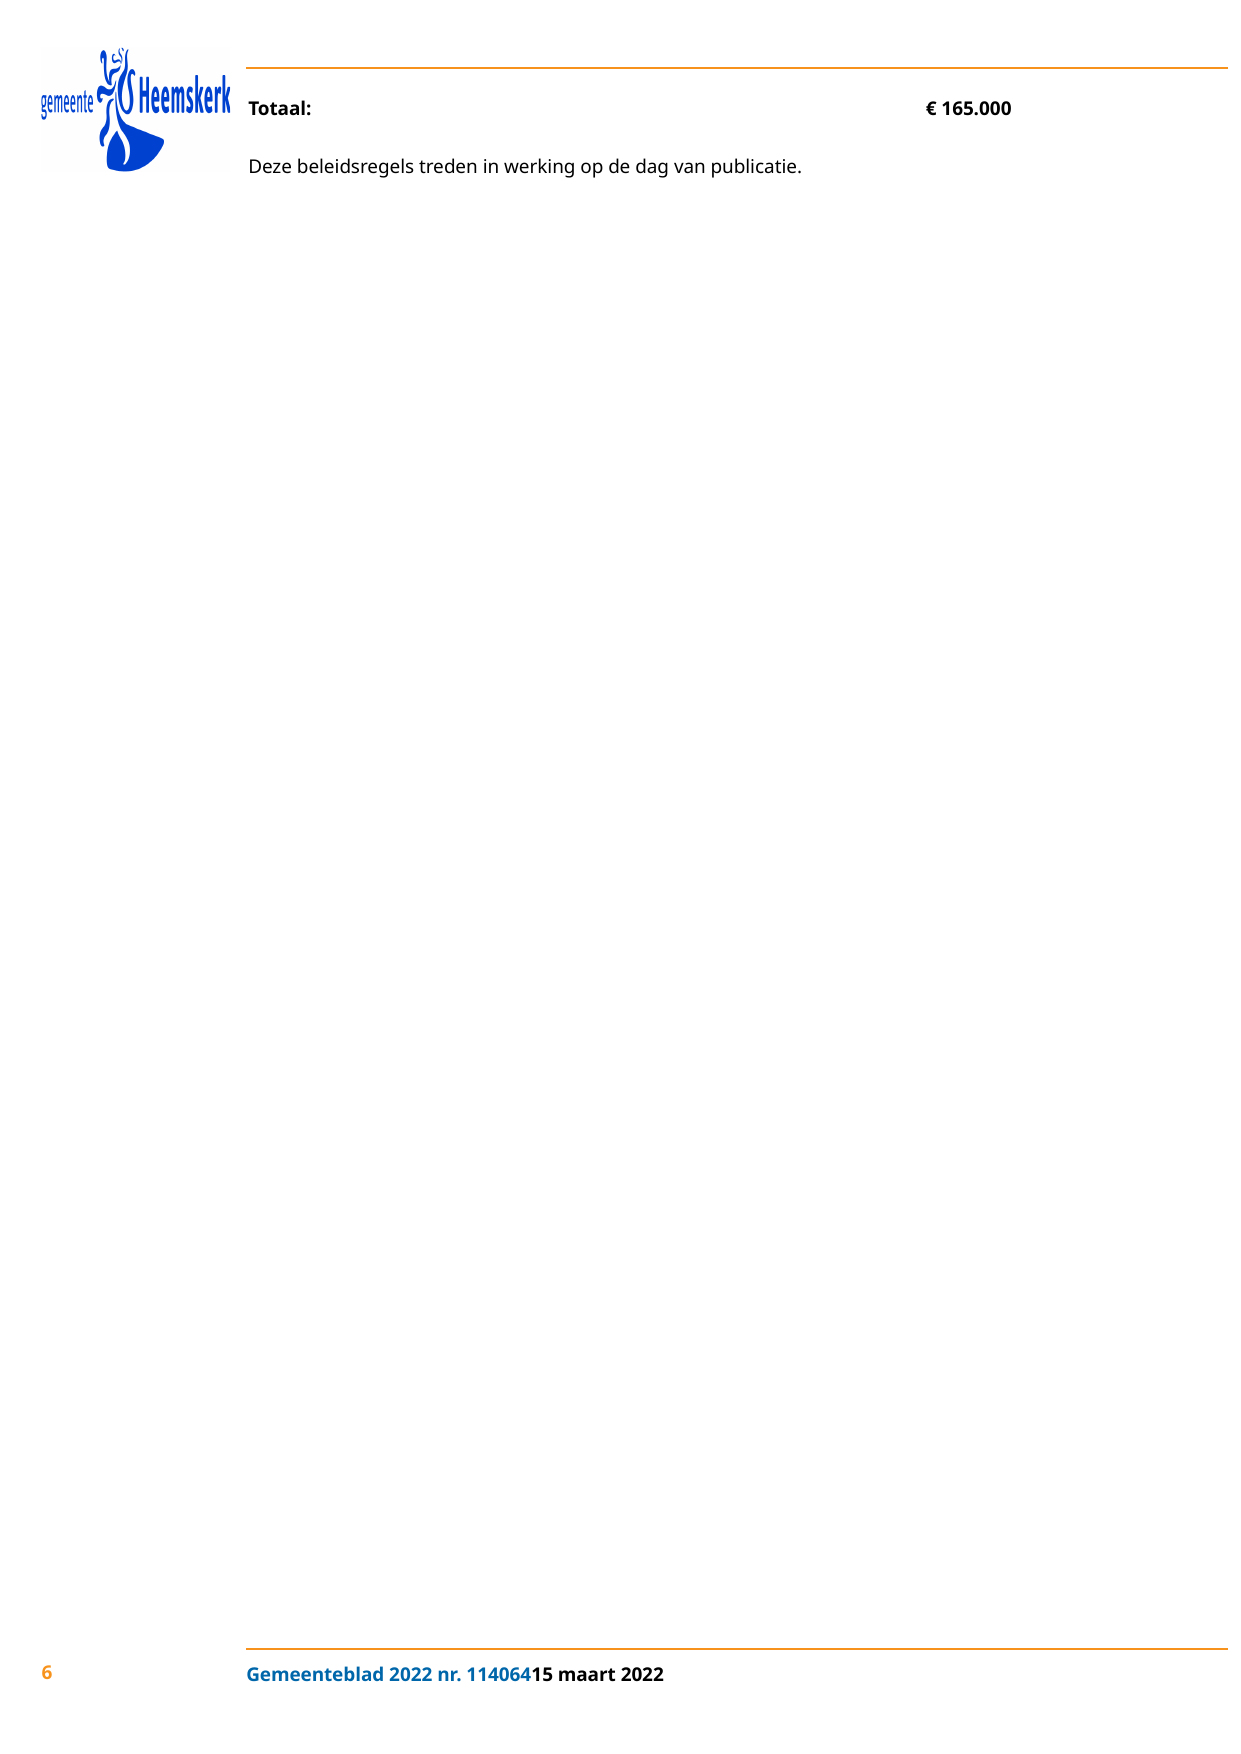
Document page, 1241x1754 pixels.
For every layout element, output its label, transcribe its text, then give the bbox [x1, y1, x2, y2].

table_cell Totaal: [248, 95, 926, 121]
table_cell € 165.000 [926, 95, 1152, 121]
text Deze beleidsregels treden in werking op de dag van publicatie. [248, 153, 1152, 179]
picture [41, 47, 231, 172]
